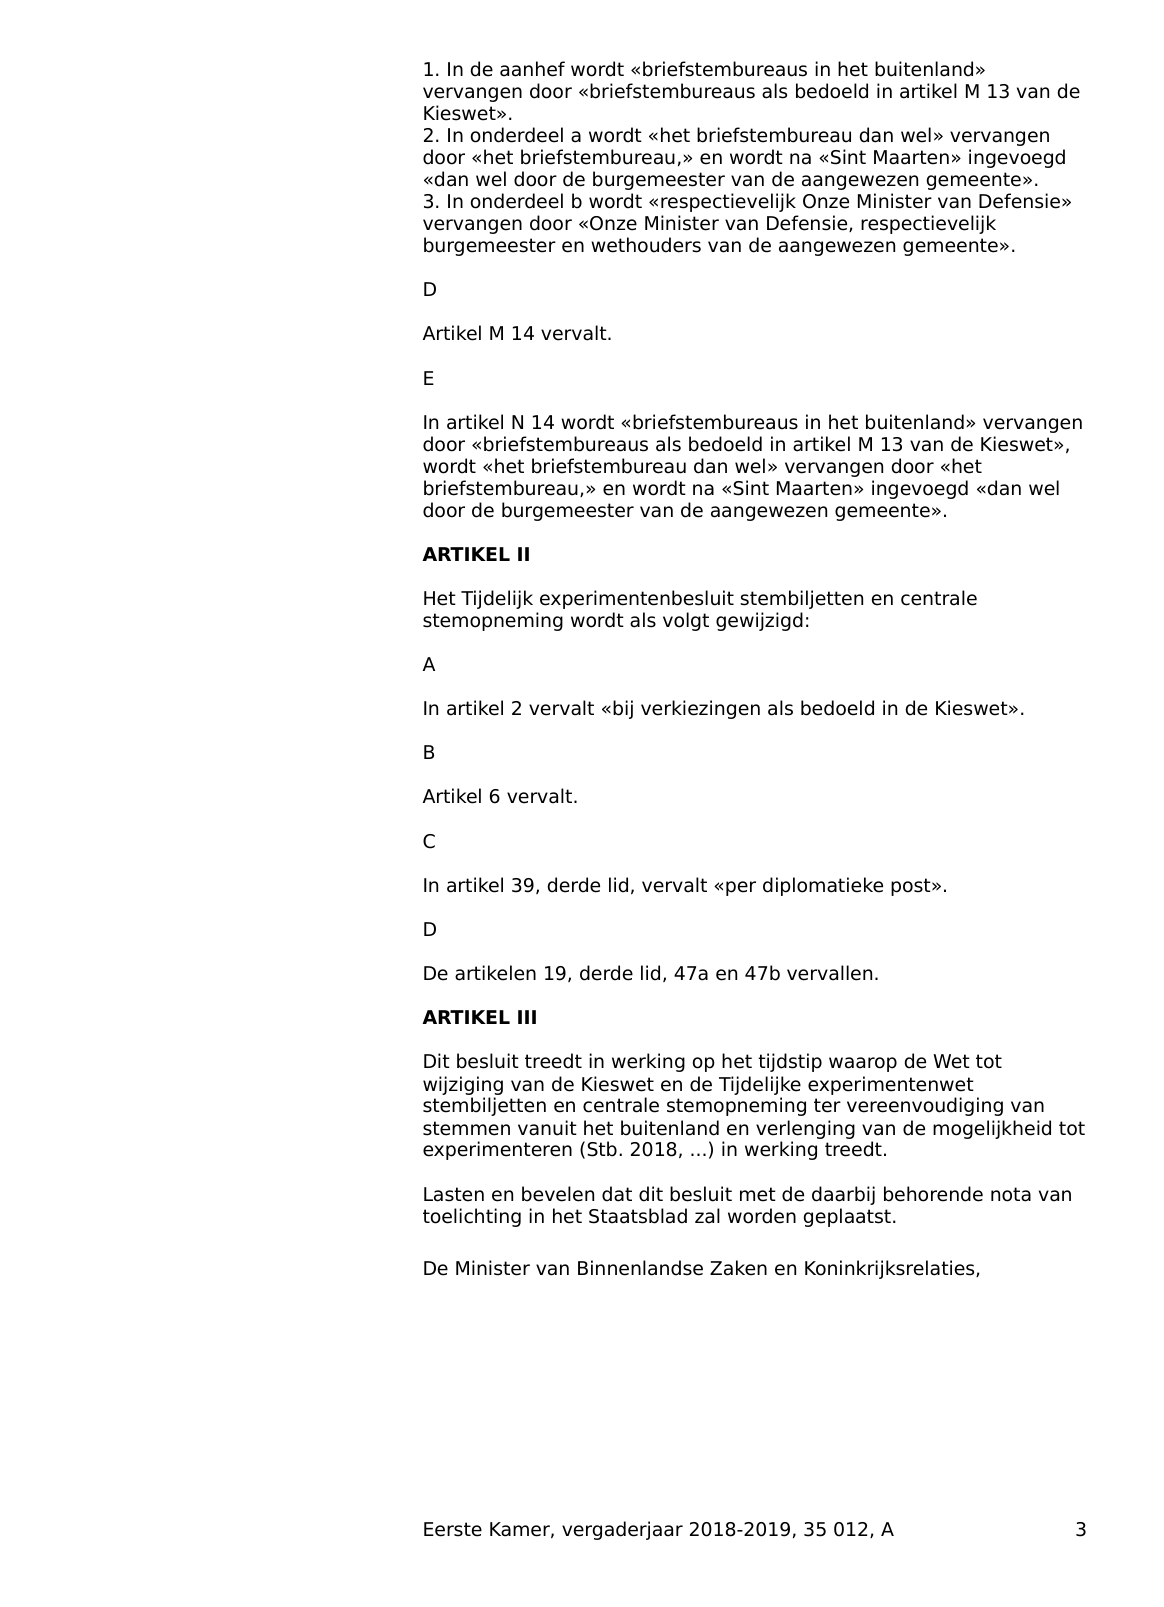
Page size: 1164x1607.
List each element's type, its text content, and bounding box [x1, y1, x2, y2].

text 2. In onderdeel a wordt «het briefstembureau dan wel» vervangen door «het briefstembureau,» en wordt na «Sint Maarten» ingevoegd «dan wel door de burgemeester van de aangewezen gemeente». [422, 125, 1087, 191]
text B [422, 742, 1087, 764]
text De Minister van Binnenlandse Zaken en Koninkrijksrelaties, [422, 1257, 1087, 1279]
text 3. In onderdeel b wordt «respectievelijk Onze Minister van Defensie» vervangen door «Onze Minister van Defensie, respectievelijk burgemeester en wethouders van de aangewezen gemeente». [422, 191, 1087, 257]
text 1. In de aanhef wordt «briefstembureaus in het buitenland» vervangen door «briefstembureaus als bedoeld in artikel M 13 van de Kieswet». [422, 59, 1087, 125]
text Het Tijdelijk experimentenbesluit stembiljetten en centrale stemopneming wordt als volgt gewijzigd: [422, 588, 1087, 632]
subtitle ARTIKEL III [422, 1007, 1087, 1029]
text A [422, 654, 1087, 676]
text Dit besluit treedt in werking op het tijdstip waarop de Wet tot wijziging van de Kieswet en de Tijdelijke experimentenwet stembiljetten en centrale stemopneming ter vereenvoudiging van stemmen vanuit het buitenland en verlenging van de mogelijkheid tot experimenteren (Stb. 2018, ...) in werking treedt. [422, 1051, 1087, 1161]
text In artikel N 14 wordt «briefstembureaus in het buitenland» vervangen door «briefstembureaus als bedoeld in artikel M 13 van de Kieswet», wordt «het briefstembureau dan wel» vervangen door «het briefstembureau,» en wordt na «Sint Maarten» ingevoegd «dan wel door de burgemeester van de aangewezen gemeente». [422, 412, 1087, 521]
text E [422, 367, 1087, 389]
text C [422, 831, 1087, 853]
text Lasten en bevelen dat dit besluit met de daarbij behorende nota van toelichting in het Staatsblad zal worden geplaatst. [422, 1183, 1087, 1227]
text De artikelen 19, derde lid, 47a en 47b vervallen. [422, 963, 1087, 985]
text Artikel 6 vervalt. [422, 786, 1087, 808]
text Artikel M 14 vervalt. [422, 323, 1087, 345]
text D [422, 919, 1087, 941]
text In artikel 2 vervalt «bij verkiezingen als bedoeld in de Kieswet». [422, 698, 1087, 720]
text D [422, 279, 1087, 301]
text In artikel 39, derde lid, vervalt «per diplomatieke post». [422, 875, 1087, 897]
subtitle ARTIKEL II [422, 544, 1087, 566]
